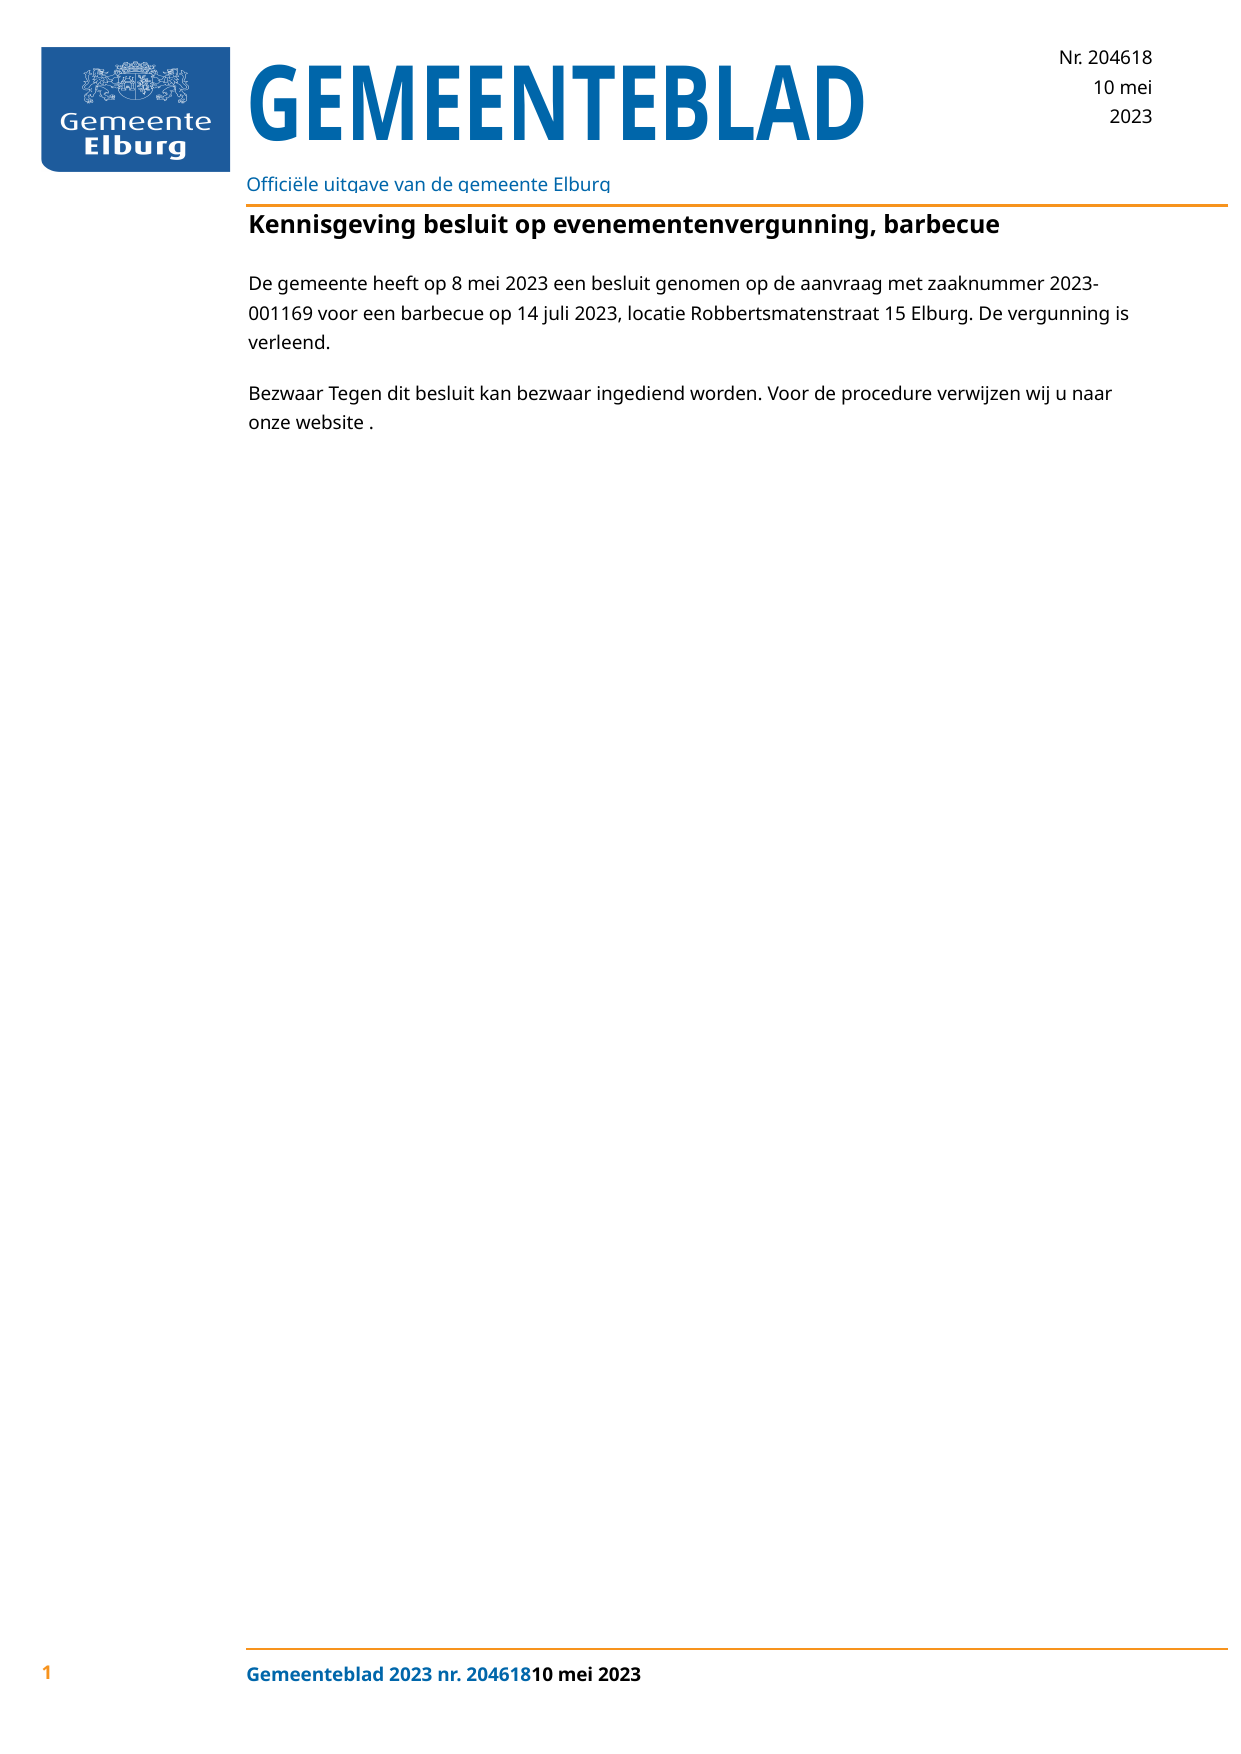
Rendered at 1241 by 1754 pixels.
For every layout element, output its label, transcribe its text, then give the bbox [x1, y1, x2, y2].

text Kennisgeving besluit op evenementenvergunning, barbecue [248, 207, 1152, 241]
text Bezwaar Tegen dit besluit kan bezwaar ingediend worden. Voor de procedure verwijzen wij u naar onze website . [248, 380, 1152, 435]
picture [41, 47, 231, 172]
text De gemeente heeft op 8 mei 2023 een besluit genomen op de aanvraag met zaaknummer 2023-001169 voor een barbecue op 14 juli 2023, locatie Robbertsmatenstraat 15 Elburg. De vergunning is verleend. [248, 270, 1152, 355]
